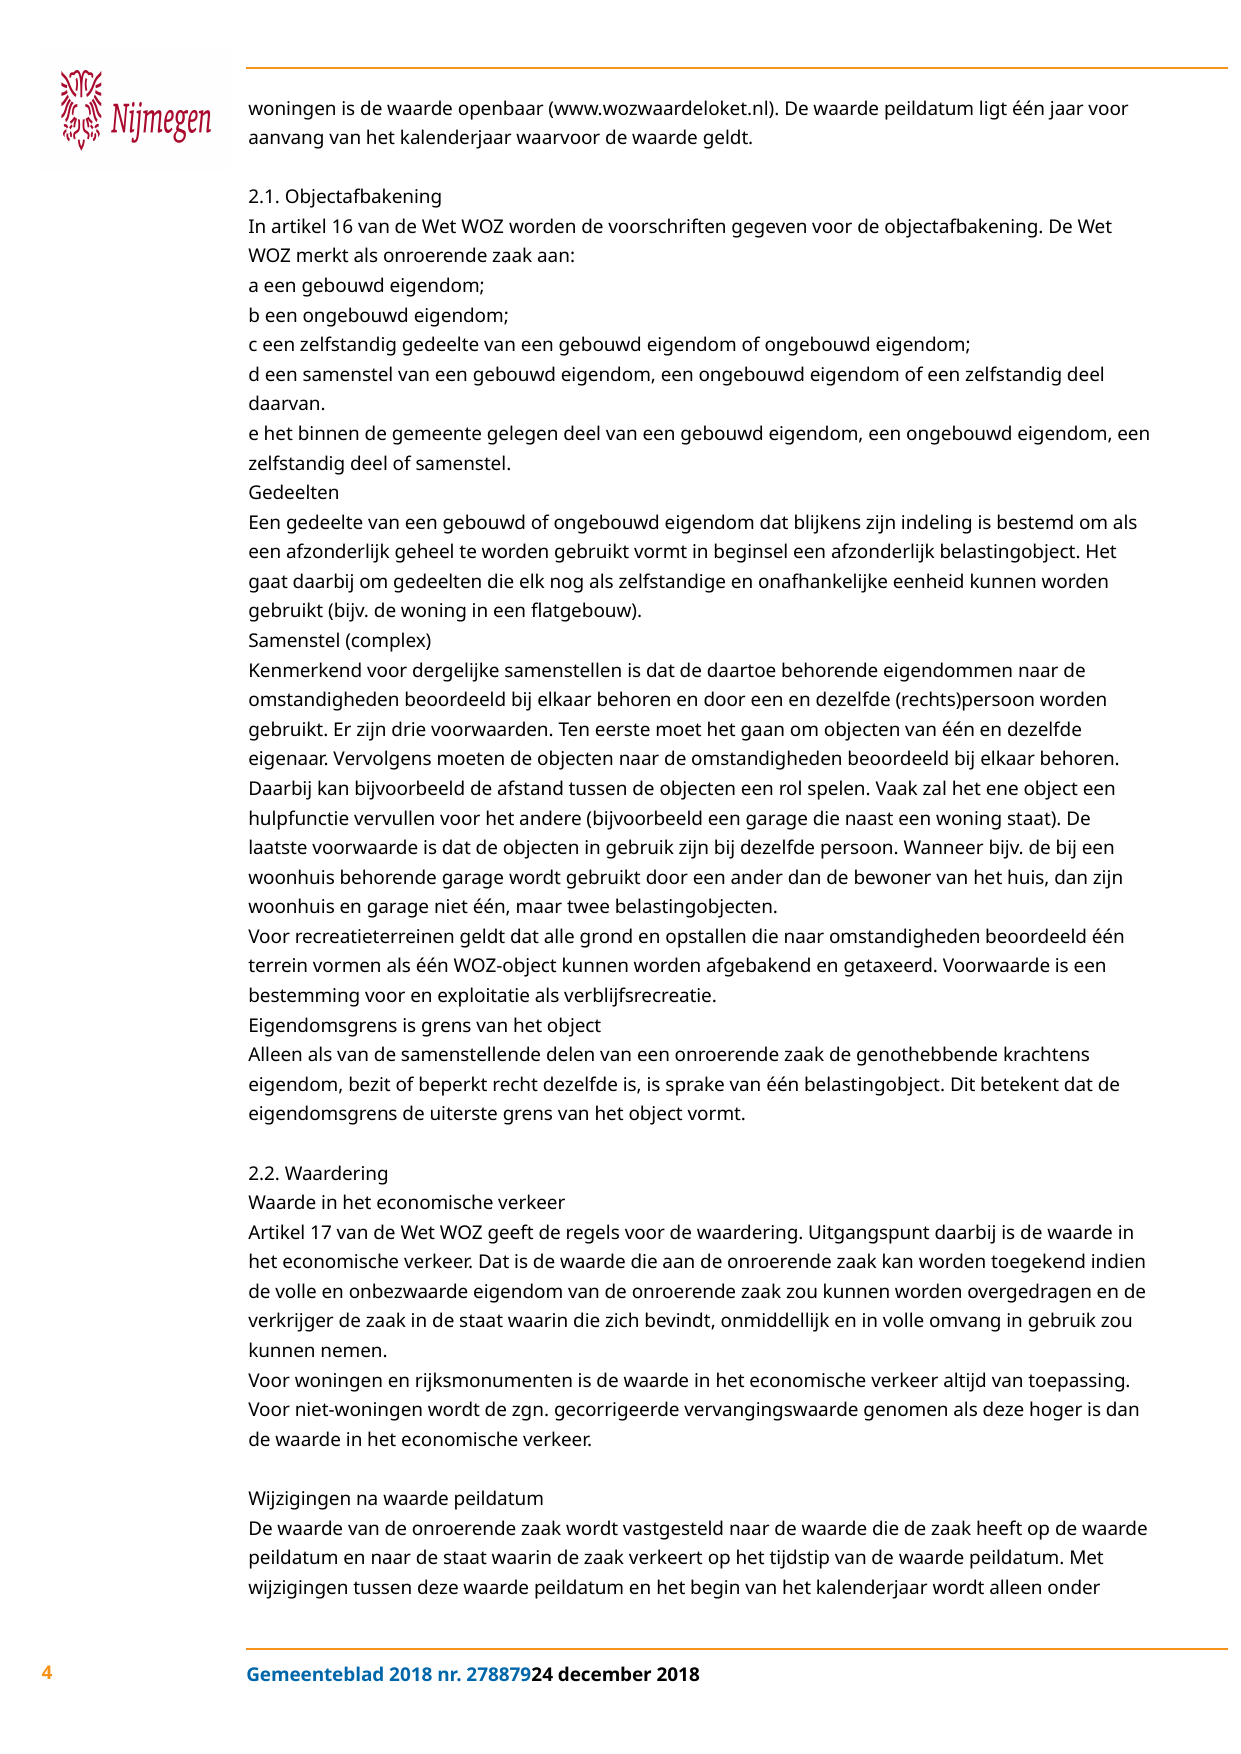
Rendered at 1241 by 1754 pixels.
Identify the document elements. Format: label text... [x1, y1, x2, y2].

text a een gebouwd eigendom; [248, 272, 1152, 298]
text woningen is de waarde openbaar (www.wozwaardeloket.nl). De waarde peildatum ligt één jaar voor aanvang van het kalenderjaar waarvoor de waarde geldt. [248, 95, 1152, 150]
text Eigendomsgrens is grens van het object [248, 1012, 1152, 1038]
text Artikel 17 van de Wet WOZ geeft de regels voor de waardering. Uitgangspunt daarbij is de waarde in het economische verkeer. Dat is de waarde die aan de onroerende zaak kan worden toegekend indien de volle en onbezwaarde eigendom van de onroerende zaak zou kunnen worden overgedragen en de verkrijger de zaak in de staat waarin die zich bevindt, onmiddellijk en in volle omvang in gebruik zou kunnen nemen. [248, 1219, 1152, 1363]
text Gedeelten [248, 479, 1152, 505]
text De waarde van de onroerende zaak wordt vastgesteld naar de waarde die de zaak heeft op de waarde peildatum en naar de staat waarin de zaak verkeert op het tijdstip van de waarde peildatum. Met wijzigingen tussen deze waarde peildatum en het begin van het kalenderjaar wordt alleen onder [248, 1515, 1152, 1600]
picture [41, 47, 231, 172]
text Kenmerkend voor dergelijke samenstellen is dat de daartoe behorende eigendommen naar de omstandigheden beoordeeld bij elkaar behoren en door een en dezelfde (rechts)persoon worden gebruikt. Er zijn drie voorwaarden. Ten eerste moet het gaan om objecten van één en dezelfde eigenaar. Vervolgens moeten de objecten naar de omstandigheden beoordeeld bij elkaar behoren. Daarbij kan bijvoorbeeld de afstand tussen de objecten een rol spelen. Vaak zal het ene object een hulpfunctie vervullen voor het andere (bijvoorbeeld een garage die naast een woning staat). De laatste voorwaarde is dat de objecten in gebruik zijn bij dezelfde persoon. Wanneer bijv. de bij een woonhuis behorende garage wordt gebruikt door een ander dan de bewoner van het huis, dan zijn woonhuis en garage niet één, maar twee belastingobjecten. [248, 657, 1152, 919]
text Voor woningen en rijksmonumenten is de waarde in het economische verkeer altijd van toepassing. Voor niet-woningen wordt de zgn. gecorrigeerde vervangingswaarde genomen als deze hoger is dan de waarde in het economische verkeer. [248, 1367, 1152, 1452]
text d een samenstel van een gebouwd eigendom, een ongebouwd eigendom of een zelfstandig deel daarvan. [248, 361, 1152, 416]
text Een gedeelte van een gebouwd of ongebouwd eigendom dat blijkens zijn indeling is bestemd om als een afzonderlijk geheel te worden gebruikt vormt in beginsel een afzonderlijk belastingobject. Het gaat daarbij om gedeelten die elk nog als zelfstandige en onafhankelijke eenheid kunnen worden gebruikt (bijv. de woning in een flatgebouw). [248, 509, 1152, 623]
text Samenstel (complex) [248, 627, 1152, 653]
text Waarde in het economische verkeer [248, 1189, 1152, 1215]
text b een ongebouwd eigendom; [248, 302, 1152, 328]
text Alleen als van de samenstellende delen van een onroerende zaak de genothebbende krachtens eigendom, bezit of beperkt recht dezelfde is, is sprake van één belastingobject. Dit betekent dat de eigendomsgrens de uiterste grens van het object vormt. [248, 1041, 1152, 1126]
text c een zelfstandig gedeelte van een gebouwd eigendom of ongebouwd eigendom; [248, 331, 1152, 357]
text 2.2. Waardering [248, 1160, 1152, 1186]
text e het binnen de gemeente gelegen deel van een gebouwd eigendom, een ongebouwd eigendom, een zelfstandig deel of samenstel. [248, 420, 1152, 476]
text 2.1. Objectafbakening [248, 183, 1152, 209]
text Wijzigingen na waarde peildatum [248, 1485, 1152, 1511]
text In artikel 16 van de Wet WOZ worden de voorschriften gegeven voor de objectafbakening. De Wet WOZ merkt als onroerende zaak aan: [248, 213, 1152, 268]
text Voor recreatieterreinen geldt dat alle grond en opstallen die naar omstandigheden beoordeeld één terrein vormen als één WOZ-object kunnen worden afgebakend en getaxeerd. Voorwaarde is een bestemming voor en exploitatie als verblijfsrecreatie. [248, 923, 1152, 1008]
